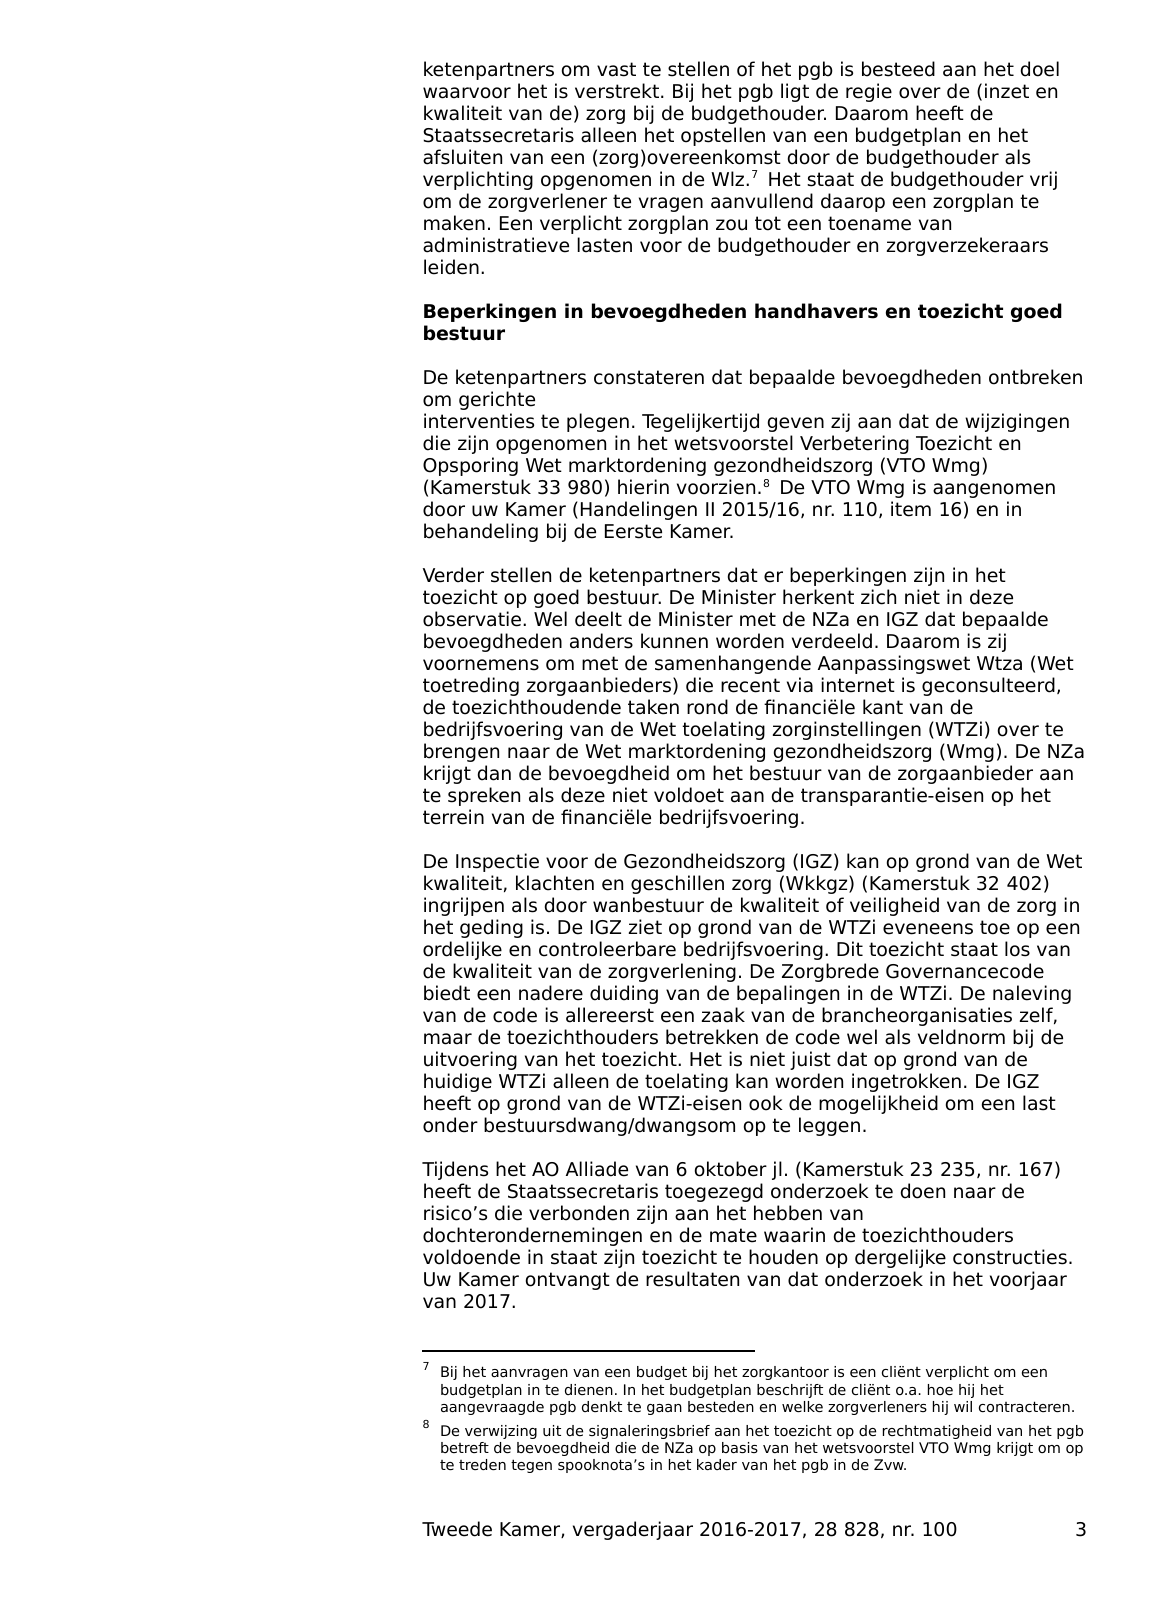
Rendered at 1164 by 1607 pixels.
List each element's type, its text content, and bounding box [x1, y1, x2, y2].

text De Inspectie voor de Gezondheidszorg (IGZ) kan op grond van de Wet kwaliteit, klachten en geschillen zorg (Wkkgz) (Kamerstuk 32 402) ingrijpen als door wanbestuur de kwaliteit of veiligheid van de zorg in het geding is. De IGZ ziet op grond van de WTZi eveneens toe op een ordelijke en controleerbare bedrijfsvoering. Dit toezicht staat los van de kwaliteit van de zorgverlening. De Zorgbrede Governancecode biedt een nadere duiding van de bepalingen in de WTZi. De naleving van de code is allereerst een zaak van de brancheorganisaties zelf, maar de toezichthouders betrekken de code wel als veldnorm bij de uitvoering van het toezicht. Het is niet juist dat op grond van de huidige WTZi alleen de toelating kan worden ingetrokken. De IGZ heeft op grond van de WTZi-eisen ook de mogelijkheid om een last onder bestuursdwang/dwangsom op te leggen. [422, 851, 1087, 1137]
text Verder stellen de ketenpartners dat er beperkingen zijn in het toezicht op goed bestuur. De Minister herkent zich niet in deze observatie. Wel deelt de Minister met de NZa en IGZ dat bepaalde bevoegdheden anders kunnen worden verdeeld. Daarom is zij voornemens om met de samenhangende Aanpassingswet Wtza (Wet toetreding zorgaanbieders) die recent via internet is geconsulteerd, de toezichthoudende taken rond de financiële kant van de bedrijfsvoering van de Wet toelating zorginstellingen (WTZi) over te brengen naar de Wet marktordening gezondheidszorg (Wmg). De NZa krijgt dan de bevoegdheid om het bestuur van de zorgaanbieder aan te spreken als deze niet voldoet aan de transparantie-eisen op het terrein van de financiële bedrijfsvoering. [422, 565, 1087, 829]
subtitle Beperkingen in bevoegdheden handhavers en toezicht goed bestuur [422, 301, 1087, 345]
text De verwijzing uit de signaleringsbrief aan het toezicht op de rechtmatigheid van het pgb betreft de bevoegdheid die de NZa op basis van het wetsvoorstel VTO Wmg krijgt om op te treden tegen spooknota’s in het kader van het pgb in de Zvw. [422, 1418, 1087, 1474]
text ketenpartners om vast te stellen of het pgb is besteed aan het doel waarvoor het is verstrekt. Bij het pgb ligt de regie over de (inzet en kwaliteit van de) zorg bij de budgethouder. Daarom heeft de Staatssecretaris alleen het opstellen van een budgetplan en het afsluiten van een (zorg)overeenkomst door de budgethouder als verplichting opgenomen in de Wlz. Het staat de budgethouder vrij om de zorgverlener te vragen aanvullend daarop een zorgplan te maken. Een verplicht zorgplan zou tot een toename van administratieve lasten voor de budgethouder en zorgverzekeraars leiden. [422, 59, 1087, 279]
text interventies te plegen. Tegelijkertijd geven zij aan dat de wijzigingen die zijn opgenomen in het wetsvoorstel Verbetering Toezicht en Opsporing Wet marktordening gezondheidszorg (VTO Wmg) (Kamerstuk 33 980) hierin voorzien. De VTO Wmg is aangenomen door uw Kamer (Handelingen II 2015/16, nr. 110, item 16) en in behandeling bij de Eerste Kamer. [422, 411, 1087, 543]
text Bij het aanvragen van een budget bij het zorgkantoor is een cliënt verplicht om een budgetplan in te dienen. In het budgetplan beschrijft de cliënt o.a. hoe hij het aangevraagde pgb denkt te gaan besteden en welke zorgverleners hij wil contracteren. [422, 1360, 1087, 1416]
text De ketenpartners constateren dat bepaalde bevoegdheden ontbreken om gerichte [422, 367, 1087, 411]
text Tijdens het AO Alliade van 6 oktober jl. (Kamerstuk 23 235, nr. 167) heeft de Staatssecretaris toegezegd onderzoek te doen naar de risico’s die verbonden zijn aan het hebben van dochterondernemingen en de mate waarin de toezichthouders voldoende in staat zijn toezicht te houden op dergelijke constructies. Uw Kamer ontvangt de resultaten van dat onderzoek in het voorjaar van 2017. [422, 1159, 1087, 1313]
